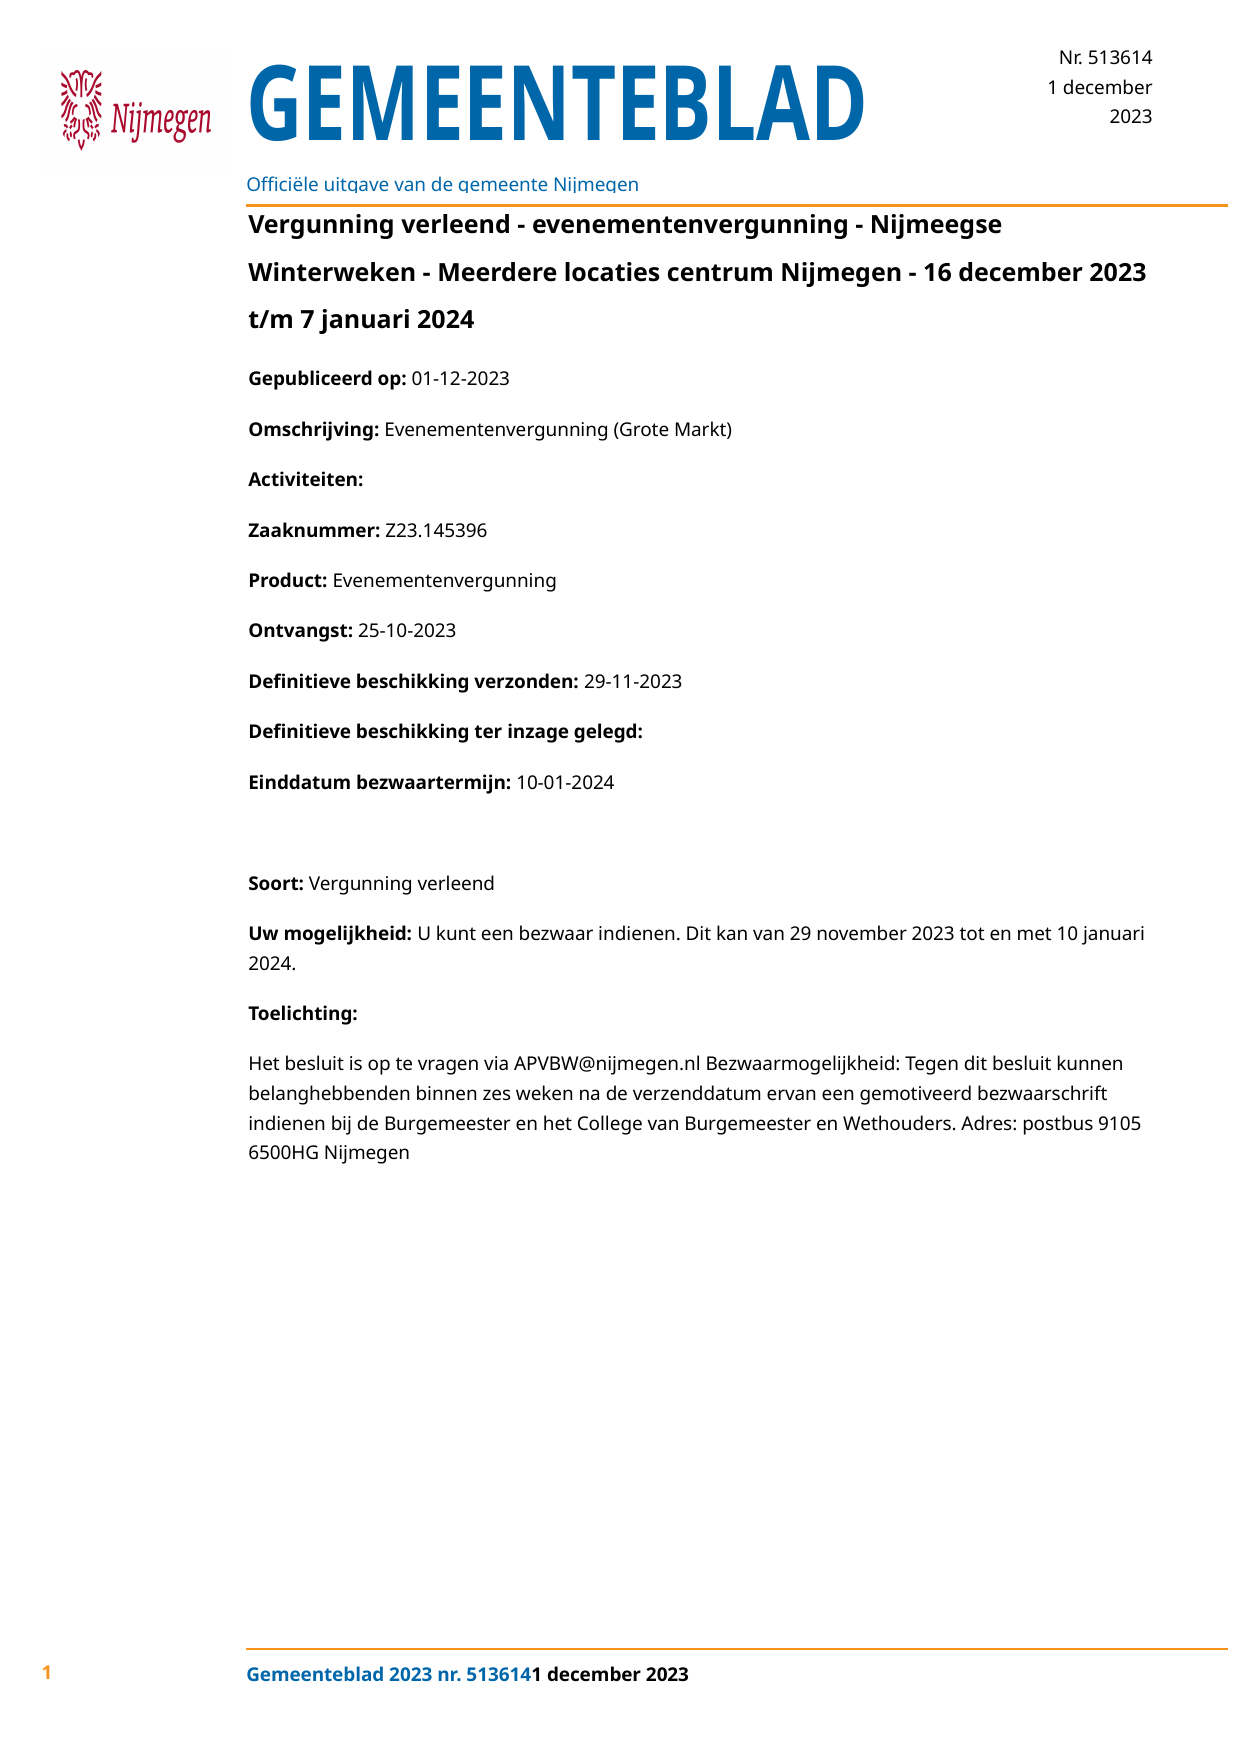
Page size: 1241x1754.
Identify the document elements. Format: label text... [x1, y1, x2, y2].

text Ontvangst: 25-10-2023 [248, 618, 1152, 643]
picture [41, 47, 231, 172]
text Einddatum bezwaartermijn: 10-01-2024 [248, 769, 1152, 794]
text Gepubliceerd op: 01-12-2023 [248, 366, 1152, 391]
text Definitieve beschikking verzonden: 29-11-2023 [248, 668, 1152, 694]
text Zaaknummer: Z23.145396 [248, 517, 1152, 542]
text Definitieve beschikking ter inzage gelegd: [248, 718, 1152, 744]
text Omschrijving: Evenementenvergunning (Grote Markt) [248, 416, 1152, 442]
text Soort: Vergunning verleend [248, 870, 1152, 895]
text Vergunning verleend - evenementenvergunning - Nijmeegse Winterweken - Meerdere locaties centrum Nijmegen - 16 december 2023 t/m 7 januari 2024 [248, 207, 1152, 336]
text Uw mogelijkheid: U kunt een bezwaar indienen. Dit kan van 29 november 2023 tot en met 10 januari 2024. [248, 920, 1152, 975]
text Product: Evenementenvergunning [248, 567, 1152, 593]
text Toelichting: [248, 1000, 1152, 1026]
text Het besluit is op te vragen via APVBW@nijmegen.nl Bezwaarmogelijkheid: Tegen dit besluit kunnen belanghebbenden binnen zes weken na de verzenddatum ervan een gemotiveerd bezwaarschrift indienen bij de Burgemeester en het College van Burgemeester en Wethouders. Adres: postbus 9105 6500HG Nijmegen [248, 1051, 1152, 1165]
text Activiteiten: [248, 466, 1152, 492]
